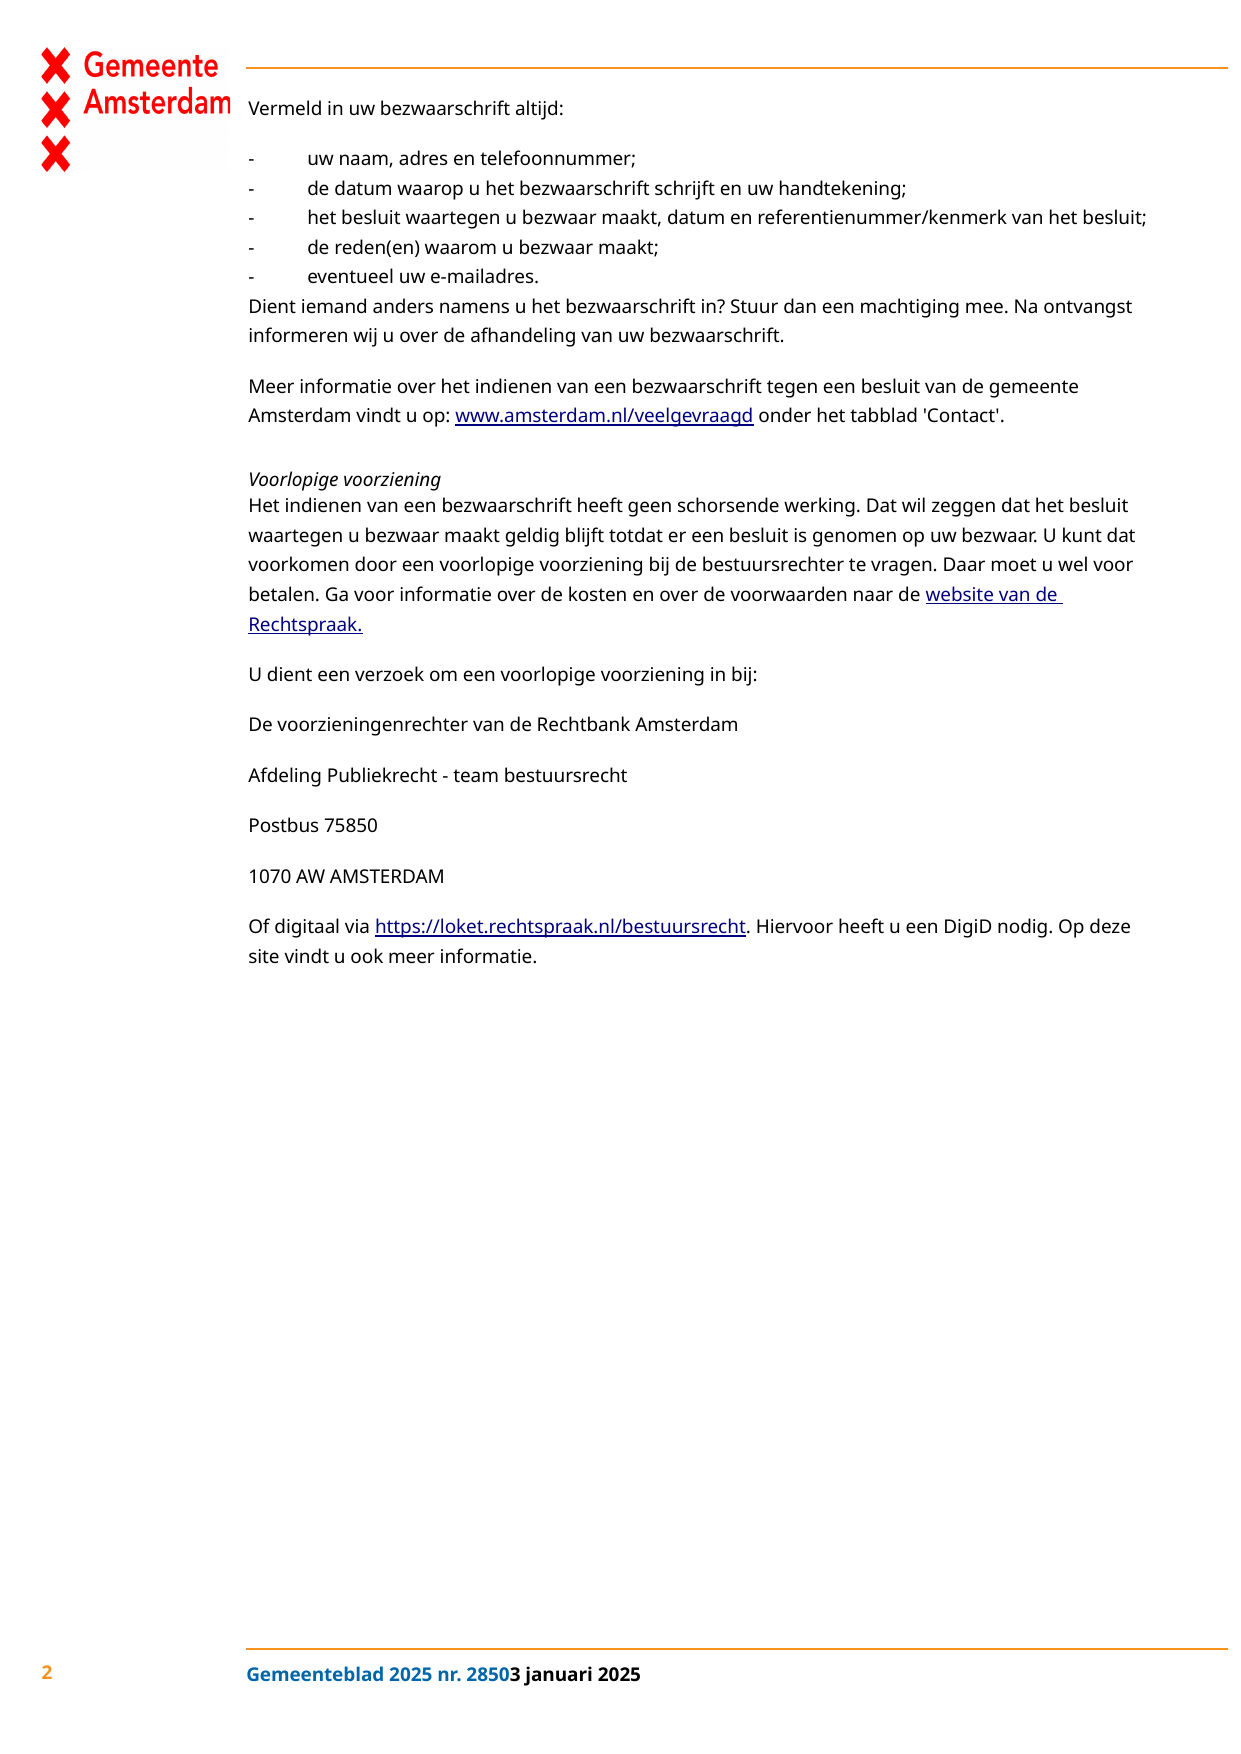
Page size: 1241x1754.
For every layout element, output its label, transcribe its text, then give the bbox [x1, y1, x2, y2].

text Voorlopige voorziening [248, 467, 1152, 492]
text Vermeld in uw bezwaarschrift altijd: [248, 95, 1152, 121]
list eventueel uw e-mailadres. [248, 263, 1152, 289]
text Meer informatie over het indienen van een bezwaarschrift tegen een besluit van de gemeente Amsterdam vindt u op: www.amsterdam.nl/veelgevraagd onder het tabblad 'Contact'. [248, 373, 1152, 428]
text Het indienen van een bezwaarschrift heeft geen schorsende werking. Dat wil zeggen dat het besluit waartegen u bezwaar maakt geldig blijft totdat er een besluit is genomen op uw bezwaar. U kunt dat voorkomen door een voorlopige voorziening bij de bestuursrechter te vragen. Daar moet u wel voor betalen. Ga voor informatie over de kosten en over de voorwaarden naar de website van de Rechtspraak. [248, 492, 1152, 636]
list uw naam, adres en telefoonnummer; [248, 145, 1152, 171]
picture [41, 47, 231, 172]
text Afdeling Publiekrecht - team bestuursrecht [248, 762, 1152, 788]
text Postbus 75850 [248, 812, 1152, 838]
text Dient iemand anders namens u het bezwaarschrift in? Stuur dan een machtiging mee. Na ontvangst informeren wij u over de afhandeling van uw bezwaarschrift. [248, 293, 1152, 348]
list het besluit waartegen u bezwaar maakt, datum en referentienummer/kenmerk van het besluit; [248, 204, 1152, 230]
list de datum waarop u het bezwaarschrift schrijft en uw handtekening; [248, 175, 1152, 201]
text U dient een verzoek om een voorlopige voorziening in bij: [248, 661, 1152, 687]
text Of digitaal via https://loket.rechtspraak.nl/bestuursrecht. Hiervoor heeft u een DigiD nodig. Op deze site vindt u ook meer informatie. [248, 913, 1152, 968]
text De voorzieningenrechter van de Rechtbank Amsterdam [248, 712, 1152, 737]
text 1070 AW AMSTERDAM [248, 863, 1152, 888]
list de reden(en) waarom u bezwaar maakt; [248, 234, 1152, 260]
